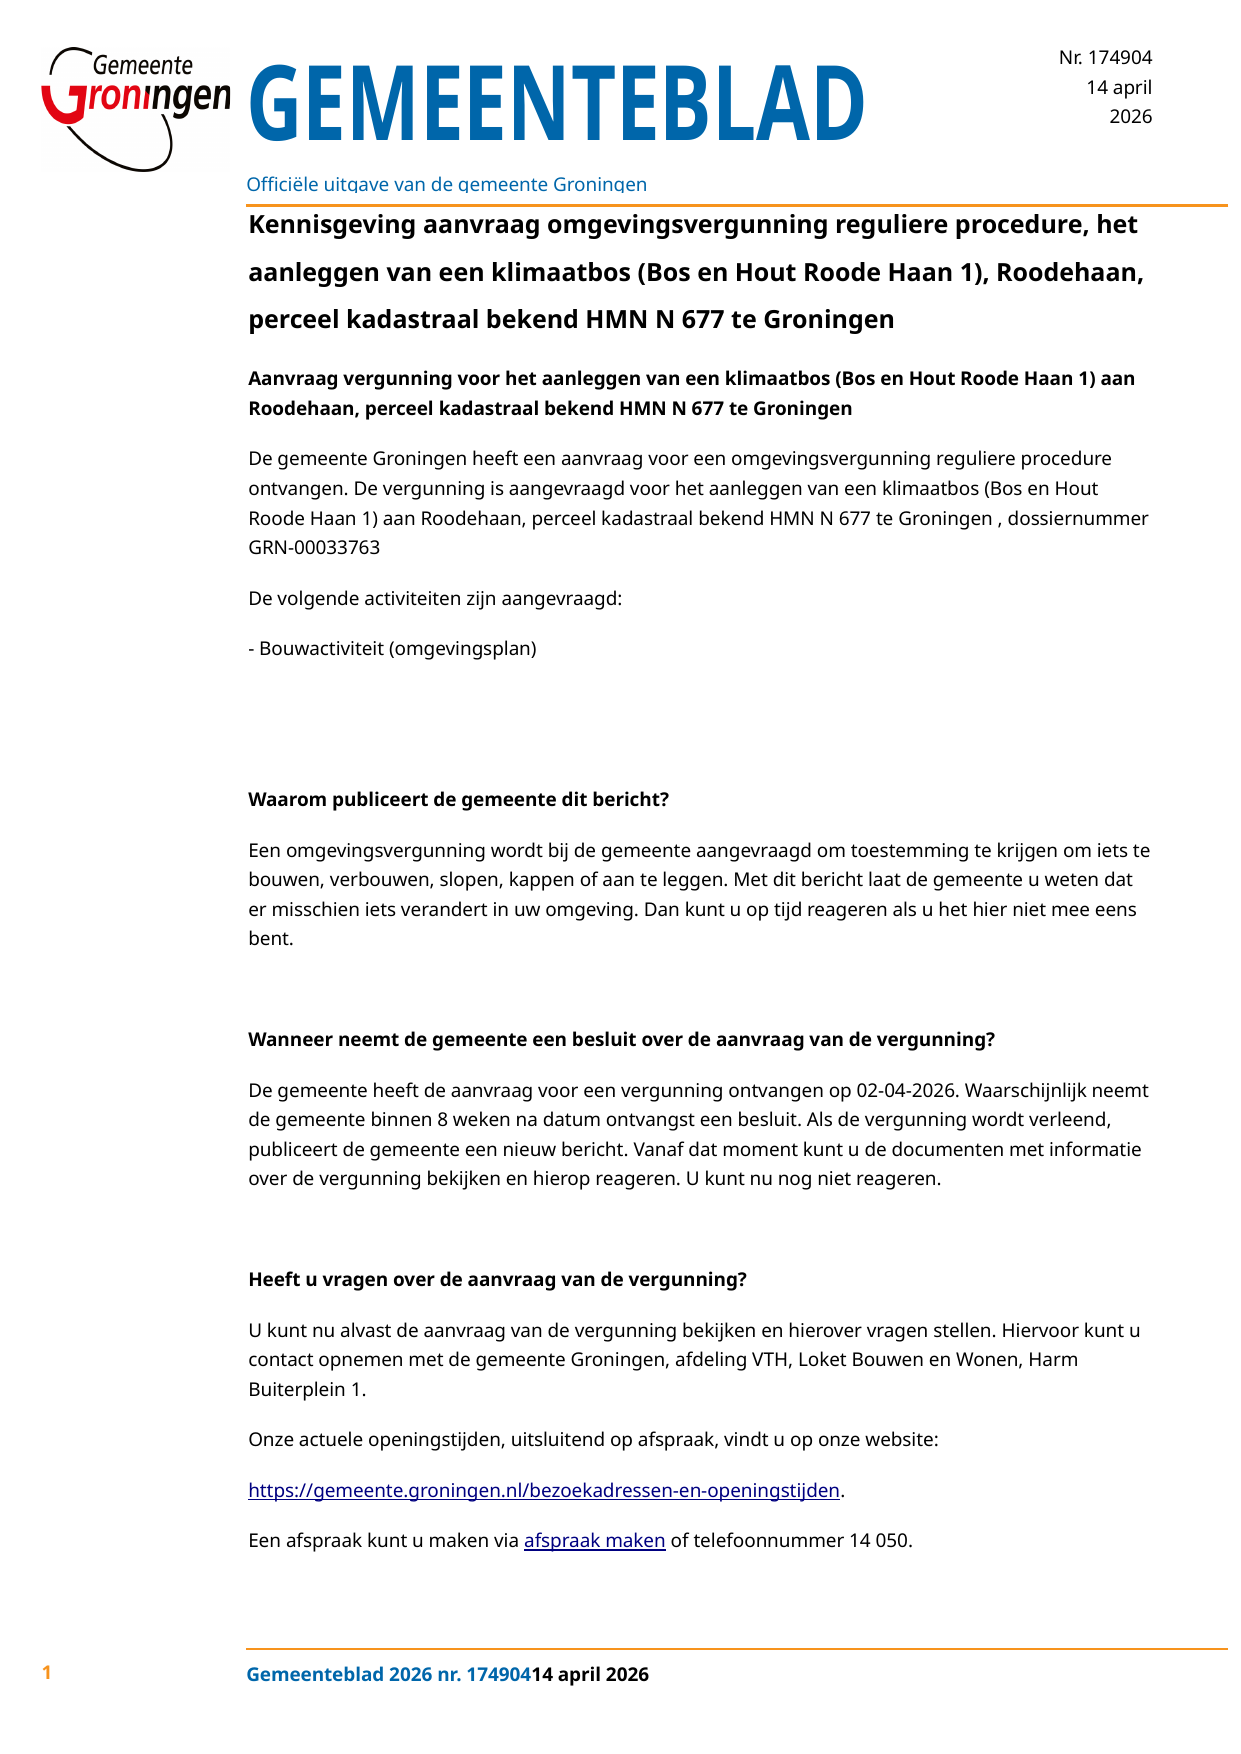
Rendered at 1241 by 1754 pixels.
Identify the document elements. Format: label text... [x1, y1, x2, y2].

text De gemeente Groningen heeft een aanvraag voor een omgevingsvergunning reguliere procedure ontvangen. De vergunning is aangevraagd voor het aanleggen van een klimaatbos (Bos en Hout Roode Haan 1) aan Roodehaan, perceel kadastraal bekend HMN N 677 te Groningen , dossiernummer GRN-00033763 [248, 446, 1152, 560]
text Aanvraag vergunning voor het aanleggen van een klimaatbos (Bos en Hout Roode Haan 1) aan Roodehaan, perceel kadastraal bekend HMN N 677 te Groningen [248, 366, 1152, 421]
text Heeft u vragen over de aanvraag van de vergunning? [248, 1266, 1152, 1292]
text Een omgevingsvergunning wordt bij de gemeente aangevraagd om toestemming te krijgen om iets te bouwen, verbouwen, slopen, kappen of aan te leggen. Met dit bericht laat de gemeente u weten dat er misschien iets verandert in uw omgeving. Dan kunt u op tijd reageren als u het hier niet mee eens bent. [248, 837, 1152, 951]
text De volgende activiteiten zijn aangevraagd: [248, 585, 1152, 610]
text https://gemeente.groningen.nl/bezoekadressen-en-openingstijden. [248, 1477, 1152, 1502]
text De gemeente heeft de aanvraag voor een vergunning ontvangen op 02-04-2026. Waarschijnlijk neemt de gemeente binnen 8 weken na datum ontvangst een besluit. Als de vergunning wordt verleend, publiceert de gemeente een nieuw bericht. Vanaf dat moment kunt u de documenten met informatie over de vergunning bekijken en hierop reageren. U kunt nu nog niet reageren. [248, 1077, 1152, 1191]
text U kunt nu alvast de aanvraag van de vergunning bekijken en hierover vragen stellen. Hiervoor kunt u contact opnemen met de gemeente Groningen, afdeling VTH, Loket Bouwen en Wonen, Harm Buiterplein 1. [248, 1317, 1152, 1402]
text Een afspraak kunt u maken via afspraak maken of telefoonnummer 14 050. [248, 1527, 1152, 1553]
text Waarom publiceert de gemeente dit bericht? [248, 786, 1152, 812]
text Kennisgeving aanvraag omgevingsvergunning reguliere procedure, het aanleggen van een klimaatbos (Bos en Hout Roode Haan 1), Roodehaan, perceel kadastraal bekend HMN N 677 te Groningen [248, 207, 1152, 336]
picture [41, 47, 231, 172]
text - Bouwactiviteit (omgevingsplan) [248, 635, 1152, 661]
text Onze actuele openingstijden, uitsluitend op afspraak, vindt u op onze website: [248, 1426, 1152, 1452]
text Wanneer neemt de gemeente een besluit over de aanvraag van de vergunning? [248, 1026, 1152, 1052]
